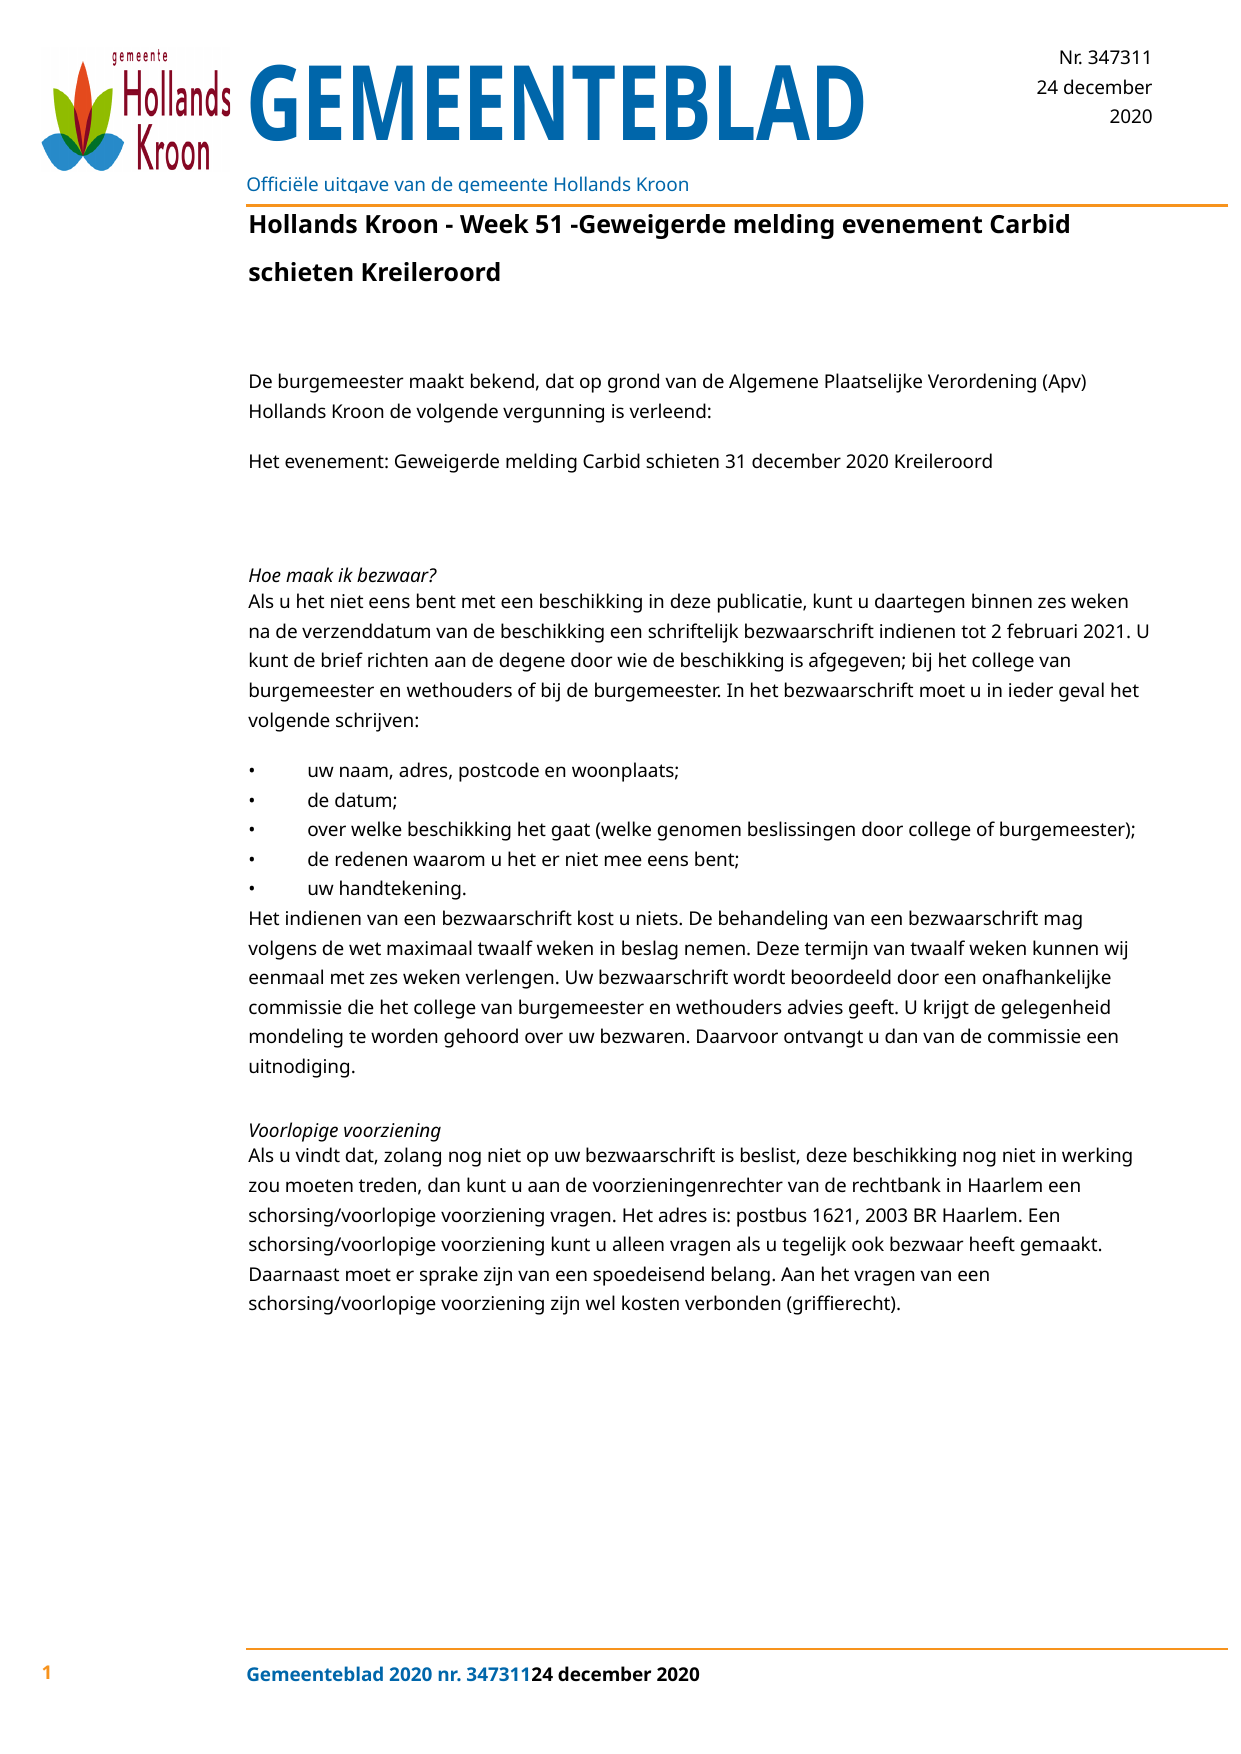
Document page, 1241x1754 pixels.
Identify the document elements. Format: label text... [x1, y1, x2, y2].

list de datum; [248, 787, 1152, 812]
list over welke beschikking het gaat (welke genomen beslissingen door college of burgemeester); [248, 816, 1152, 842]
list uw naam, adres, postcode en woonplaats; [248, 757, 1152, 783]
text Als u vindt dat, zolang nog niet op uw bezwaarschrift is beslist, deze beschikking nog niet in werking zou moeten treden, dan kunt u aan de voorzieningenrechter van de rechtbank in Haarlem een schorsing/voorlopige voorziening vragen. Het adres is: postbus 1621, 2003 BR Haarlem. Een schorsing/voorlopige voorziening kunt u alleen vragen als u tegelijk ook bezwaar heeft gemaakt. Daarnaast moet er sprake zijn van een spoedeisend belang. Aan het vragen van een schorsing/voorlopige voorziening zijn wel kosten verbonden (griffierecht). [248, 1143, 1152, 1316]
list uw handtekening. [248, 876, 1152, 901]
text Hollands Kroon - Week 51 -Geweigerde melding evenement Carbid schieten Kreileroord [248, 207, 1152, 288]
text Als u het niet eens bent met een beschikking in deze publicatie, kunt u daartegen binnen zes weken na de verzenddatum van de beschikking een schriftelijk bezwaarschrift indienen tot 2 februari 2021. U kunt de brief richten aan de degene door wie de beschikking is afgegeven; bij het college van burgemeester en wethouders of bij de burgemeester. In het bezwaarschrift moet u in ieder geval het volgende schrijven: [248, 588, 1152, 732]
text Het evenement: Geweigerde melding Carbid schieten 31 december 2020 Kreileroord [248, 448, 1152, 474]
text Voorlopige voorziening [248, 1117, 1152, 1143]
text Het indienen van een bezwaarschrift kost u niets. De behandeling van een bezwaarschrift mag volgens de wet maximaal twaalf weken in beslag nemen. Deze termijn van twaalf weken kunnen wij eenmaal met zes weken verlengen. Uw bezwaarschrift wordt beoordeeld door een onafhankelijke commissie die het college van burgemeester en wethouders advies geeft. U krijgt de gelegenheid mondeling te worden gehoord over uw bezwaren. Daarvoor ontvangt u dan van de commissie een uitnodiging. [248, 905, 1152, 1079]
picture [41, 47, 231, 172]
text Hoe maak ik bezwaar? [248, 563, 1152, 588]
list de redenen waarom u het er niet mee eens bent; [248, 846, 1152, 872]
text De burgemeester maakt bekend, dat op grond van de Algemene Plaatselijke Verordening (Apv) Hollands Kroon de volgende vergunning is verleend: [248, 368, 1152, 424]
